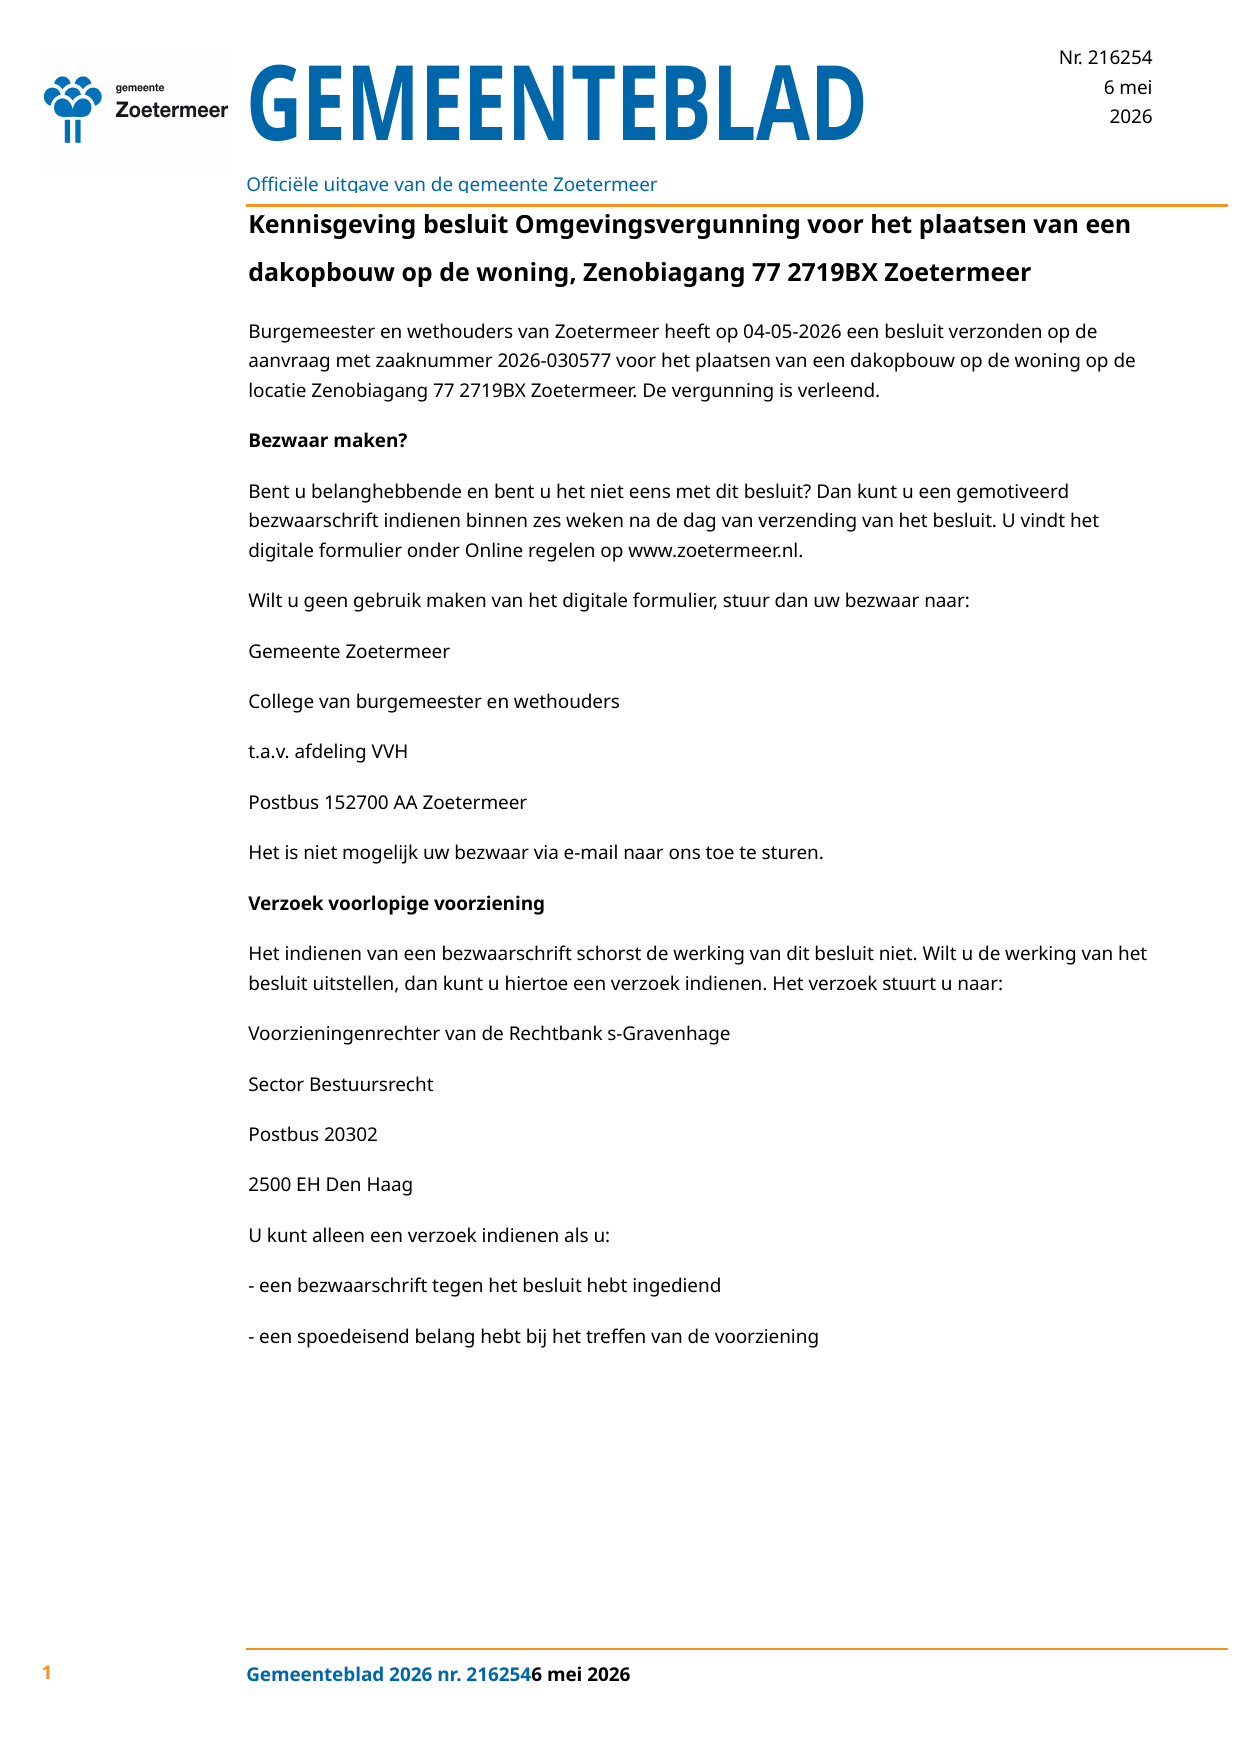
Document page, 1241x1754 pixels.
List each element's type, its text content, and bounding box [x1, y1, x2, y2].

text - een bezwaarschrift tegen het besluit hebt ingediend [248, 1272, 1152, 1298]
text Het is niet mogelijk uw bezwaar via e-mail naar ons toe te sturen. [248, 839, 1152, 865]
text Sector Bestuursrecht [248, 1071, 1152, 1097]
text Postbus 152700 AA Zoetermeer [248, 789, 1152, 815]
text Het indienen van een bezwaarschrift schorst de werking van dit besluit niet. Wilt u de werking van het besluit uitstellen, dan kunt u hiertoe een verzoek indienen. Het verzoek stuurt u naar: [248, 940, 1152, 996]
text Kennisgeving besluit Omgevingsvergunning voor het plaatsen van een dakopbouw op de woning, Zenobiagang 77 2719BX Zoetermeer [248, 207, 1152, 288]
text 2500 EH Den Haag [248, 1172, 1152, 1197]
text U kunt alleen een verzoek indienen als u: [248, 1222, 1152, 1248]
text t.a.v. afdeling VVH [248, 739, 1152, 764]
text Burgemeester en wethouders van Zoetermeer heeft op 04-05-2026 een besluit verzonden op de aanvraag met zaaknummer 2026-030577 voor het plaatsen van een dakopbouw op de woning op de locatie Zenobiagang 77 2719BX Zoetermeer. De vergunning is verleend. [248, 318, 1152, 403]
text - een spoedeisend belang hebt bij het treffen van de voorziening [248, 1323, 1152, 1349]
text Bent u belanghebbende en bent u het niet eens met dit besluit? Dan kunt u een gemotiveerd bezwaarschrift indienen binnen zes weken na de dag van verzending van het besluit. U vindt het digitale formulier onder Online regelen op www.zoetermeer.nl. [248, 478, 1152, 563]
text Bezwaar maken? [248, 427, 1152, 453]
text Postbus 20302 [248, 1121, 1152, 1147]
text Wilt u geen gebruik maken van het digitale formulier, stuur dan uw bezwaar naar: [248, 587, 1152, 613]
text Verzoek voorlopige voorziening [248, 890, 1152, 916]
text Gemeente Zoetermeer [248, 638, 1152, 664]
text Voorzieningenrechter van de Rechtbank s-Gravenhage [248, 1020, 1152, 1046]
text College van burgemeester en wethouders [248, 688, 1152, 714]
picture [41, 47, 231, 172]
